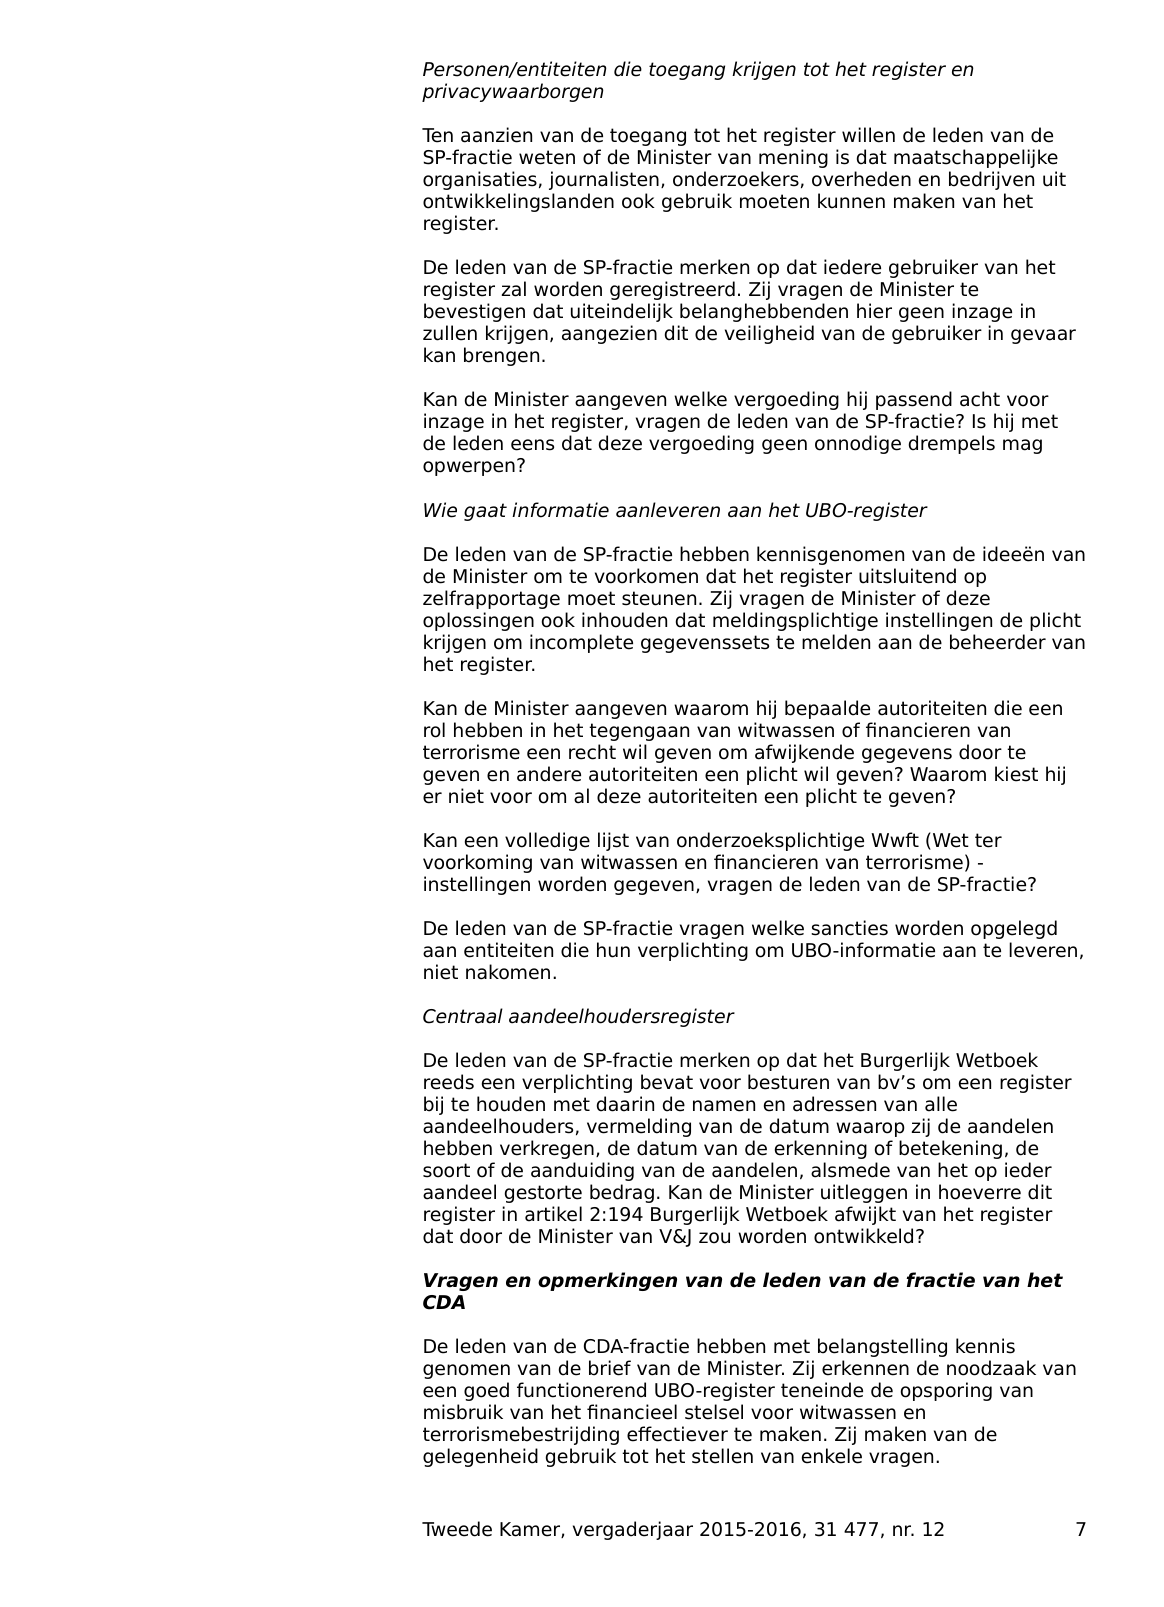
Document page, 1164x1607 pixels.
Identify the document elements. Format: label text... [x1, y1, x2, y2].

subtitle Personen/entiteiten die toegang krijgen tot het register en privacywaarborgen [422, 59, 1087, 103]
subtitle Wie gaat informatie aanleveren aan het UBO-register [422, 499, 1087, 521]
text Kan de Minister aangeven waarom hij bepaalde autoriteiten die een rol hebben in het tegengaan van witwassen of financieren van terrorisme een recht wil geven om afwijkende gegevens door te geven en andere autoriteiten een plicht wil geven? Waarom kiest hij er niet voor om al deze autoriteiten een plicht te geven? [422, 698, 1087, 808]
text Kan de Minister aangeven welke vergoeding hij passend acht voor inzage in het register, vragen de leden van de SP-fractie? Is hij met de leden eens dat deze vergoeding geen onnodige drempels mag opwerpen? [422, 389, 1087, 477]
text De leden van de SP-fractie merken op dat het Burgerlijk Wetboek reeds een verplichting bevat voor besturen van bv’s om een register bij te houden met daarin de namen en adressen van alle aandeelhouders, vermelding van de datum waarop zij de aandelen hebben verkregen, de datum van de erkenning of betekening, de soort of de aanduiding van de aandelen, alsmede van het op ieder aandeel gestorte bedrag. Kan de Minister uitleggen in hoeverre dit register in artikel 2:194 Burgerlijk Wetboek afwijkt van het register dat door de Minister van V&J zou worden ontwikkeld? [422, 1050, 1087, 1248]
text De leden van de SP-fractie merken op dat iedere gebruiker van het register zal worden geregistreerd. Zij vragen de Minister te bevestigen dat uiteindelijk belanghebbenden hier geen inzage in zullen krijgen, aangezien dit de veiligheid van de gebruiker in gevaar kan brengen. [422, 257, 1087, 367]
text De leden van de SP-fractie hebben kennisgenomen van de ideeën van de Minister om te voorkomen dat het register uitsluitend op zelfrapportage moet steunen. Zij vragen de Minister of deze oplossingen ook inhouden dat meldingsplichtige instellingen de plicht krijgen om incomplete gegevenssets te melden aan de beheerder van het register. [422, 544, 1087, 676]
subtitle Centraal aandeelhoudersregister [422, 1006, 1087, 1028]
text De leden van de CDA-fractie hebben met belangstelling kennis genomen van de brief van de Minister. Zij erkennen de noodzaak van een goed functionerend UBO-register teneinde de opsporing van misbruik van het financieel stelsel voor witwassen en terrorismebestrijding effectiever te maken. Zij maken van de gelegenheid gebruik tot het stellen van enkele vragen. [422, 1336, 1087, 1468]
subtitle Vragen en opmerkingen van de leden van de fractie van het CDA [422, 1270, 1087, 1314]
text De leden van de SP-fractie vragen welke sancties worden opgelegd aan entiteiten die hun verplichting om UBO-informatie aan te leveren, niet nakomen. [422, 918, 1087, 984]
text Ten aanzien van de toegang tot het register willen de leden van de SP-fractie weten of de Minister van mening is dat maatschappelijke organisaties, journalisten, onderzoekers, overheden en bedrijven uit ontwikkelingslanden ook gebruik moeten kunnen maken van het register. [422, 125, 1087, 235]
text Kan een volledige lijst van onderzoeksplichtige Wwft (Wet ter voorkoming van witwassen en financieren van terrorisme) -instellingen worden gegeven, vragen de leden van de SP-fractie? [422, 830, 1087, 896]
